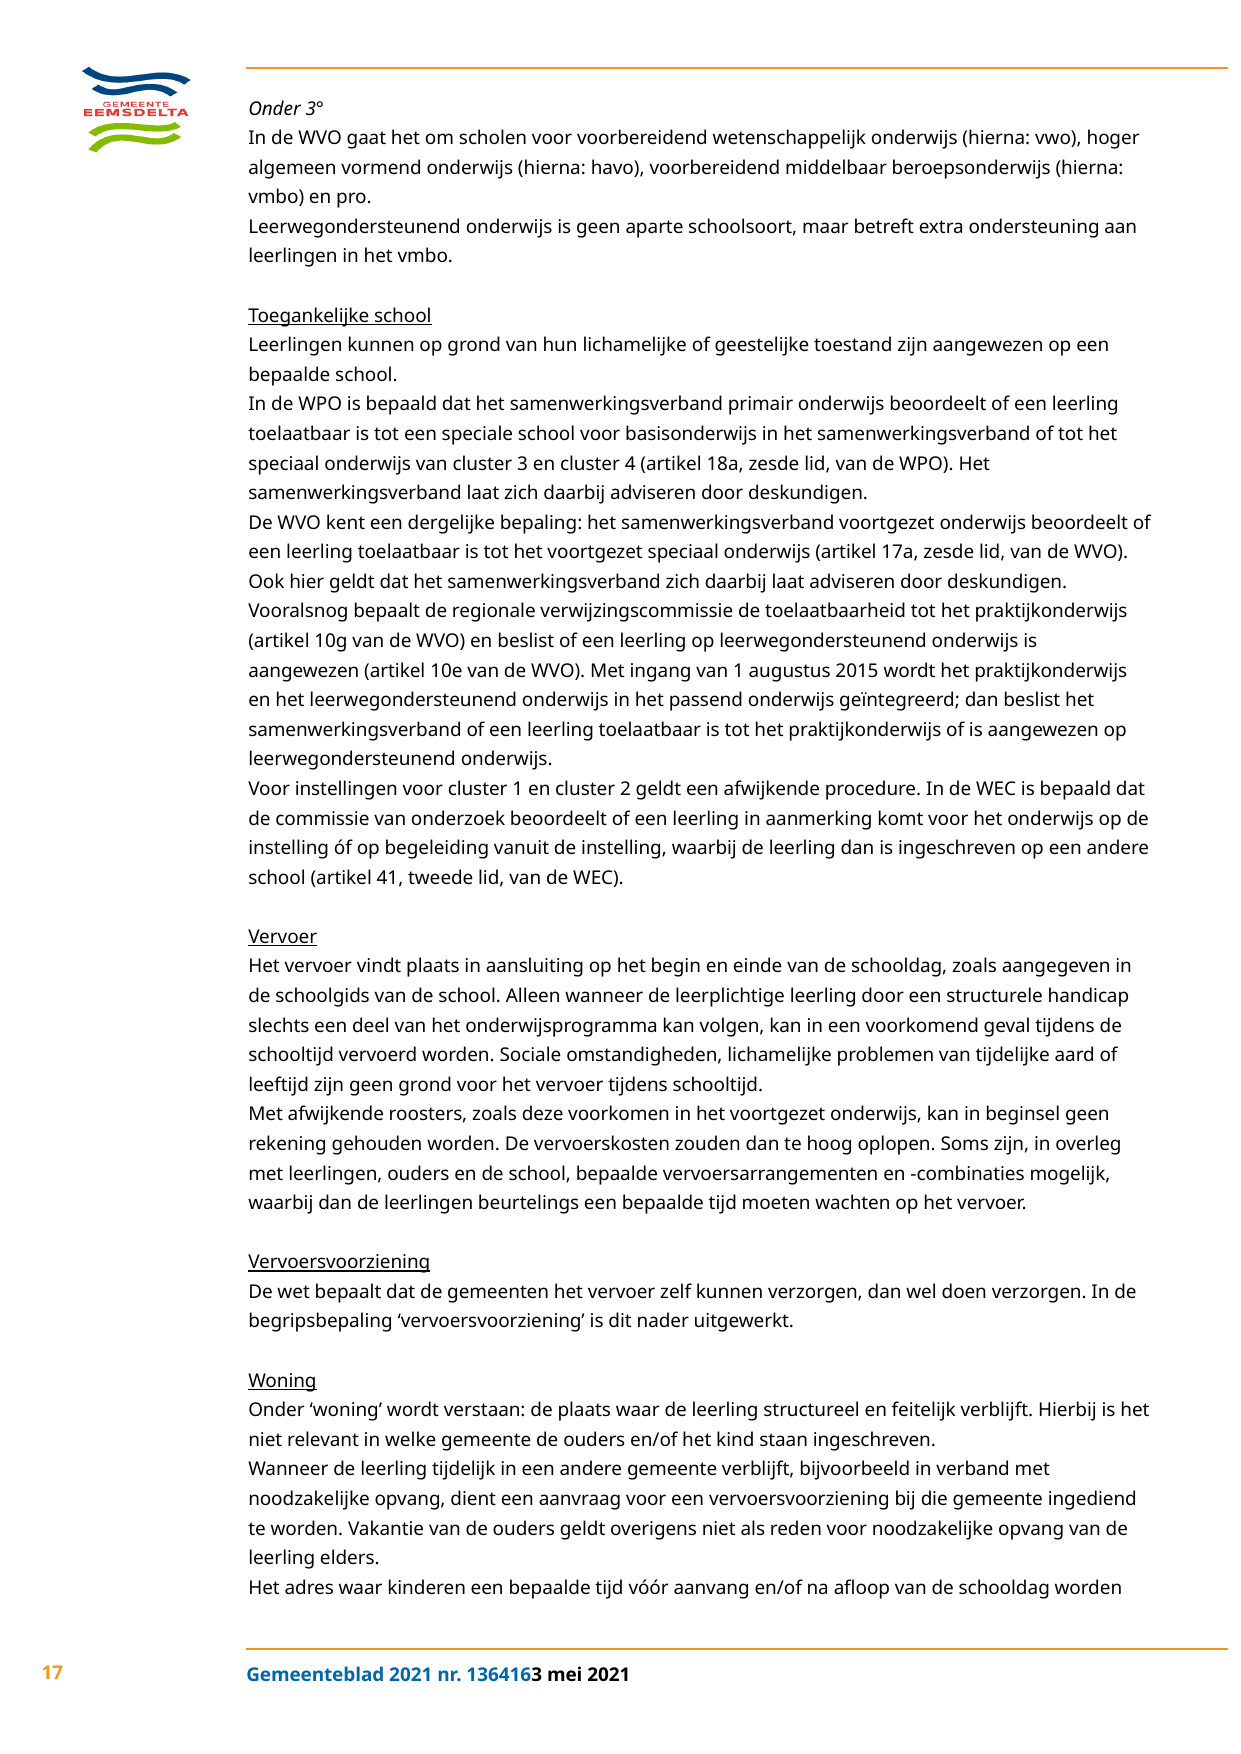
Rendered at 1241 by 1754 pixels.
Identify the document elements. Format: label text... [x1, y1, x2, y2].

text Vervoer [248, 923, 1152, 949]
text Vooralsnog bepaalt de regionale verwijzingscommissie de toelaatbaarheid tot het praktijkonderwijs (artikel 10g van de WVO) en beslist of een leerling op leerwegondersteunend onderwijs is aangewezen (artikel 10e van de WVO). Met ingang van 1 augustus 2015 wordt het praktijkonderwijs en het leerwegondersteunend onderwijs in het passend onderwijs geïntegreerd; dan beslist het samenwerkingsverband of een leerling toelaatbaar is tot het praktijkonderwijs of is aangewezen op leerwegondersteunend onderwijs. [248, 598, 1152, 771]
text Voor instellingen voor cluster 1 en cluster 2 geldt een afwijkende procedure. In de WEC is bepaald dat de commissie van onderzoek beoordeelt of een leerling in aanmerking komt voor het onderwijs op de instelling óf op begeleiding vanuit de instelling, waarbij de leerling dan is ingeschreven op een andere school (artikel 41, tweede lid, van de WEC). [248, 775, 1152, 890]
text In de WVO gaat het om scholen voor voorbereidend wetenschappelijk onderwijs (hierna: vwo), hoger algemeen vormend onderwijs (hierna: havo), voorbereidend middelbaar beroepsonderwijs (hierna: vmbo) en pro. [248, 124, 1152, 209]
text Leerlingen kunnen op grond van hun lichamelijke of geestelijke toestand zijn aangewezen op een bepaalde school. [248, 331, 1152, 387]
picture [41, 47, 231, 172]
text De WVO kent een dergelijke bepaling: het samenwerkingsverband voortgezet onderwijs beoordeelt of een leerling toelaatbaar is tot het voortgezet speciaal onderwijs (artikel 17a, zesde lid, van de WVO). Ook hier geldt dat het samenwerkingsverband zich daarbij laat adviseren door deskundigen. [248, 509, 1152, 594]
text De wet bepaalt dat de gemeenten het vervoer zelf kunnen verzorgen, dan wel doen verzorgen. In de begripsbepaling ‘vervoersvoorziening’ is dit nader uitgewerkt. [248, 1278, 1152, 1333]
text Onder 3° [248, 95, 1152, 121]
text Toegankelijke school [248, 302, 1152, 328]
text Met afwijkende roosters, zoals deze voorkomen in het voortgezet onderwijs, kan in beginsel geen rekening gehouden worden. De vervoerskosten zouden dan te hoog oplopen. Soms zijn, in overleg met leerlingen, ouders en de school, bepaalde vervoersarrangementen en -combinaties mogelijk, waarbij dan de leerlingen beurtelings een bepaalde tijd moeten wachten op het vervoer. [248, 1101, 1152, 1215]
text In de WPO is bepaald dat het samenwerkingsverband primair onderwijs beoordeelt of een leerling toelaatbaar is tot een speciale school voor basisonderwijs in het samenwerkingsverband of tot het speciaal onderwijs van cluster 3 en cluster 4 (artikel 18a, zesde lid, van de WPO). Het samenwerkingsverband laat zich daarbij adviseren door deskundigen. [248, 391, 1152, 505]
text Leerwegondersteunend onderwijs is geen aparte schoolsoort, maar betreft extra ondersteuning aan leerlingen in het vmbo. [248, 213, 1152, 268]
text Wanneer de leerling tijdelijk in een andere gemeente verblijft, bijvoorbeeld in verband met noodzakelijke opvang, dient een aanvraag voor een vervoersvoorziening bij die gemeente ingediend te worden. Vakantie van de ouders geldt overigens niet als reden voor noodzakelijke opvang van de leerling elders. [248, 1456, 1152, 1570]
text Woning [248, 1367, 1152, 1393]
text Onder ‘woning’ wordt verstaan: de plaats waar de leerling structureel en feitelijk verblijft. Hierbij is het niet relevant in welke gemeente de ouders en/of het kind staan ingeschreven. [248, 1396, 1152, 1452]
text Vervoersvoorziening [248, 1248, 1152, 1274]
text Het vervoer vindt plaats in aansluiting op het begin en einde van de schooldag, zoals aangegeven in de schoolgids van de school. Alleen wanneer de leerplichtige leerling door een structurele handicap slechts een deel van het onderwijsprogramma kan volgen, kan in een voorkomend geval tijdens de schooltijd vervoerd worden. Sociale omstandigheden, lichamelijke problemen van tijdelijke aard of leeftijd zijn geen grond voor het vervoer tijdens schooltijd. [248, 953, 1152, 1097]
text Het adres waar kinderen een bepaalde tijd vóór aanvang en/of na afloop van de schooldag worden [248, 1574, 1152, 1600]
